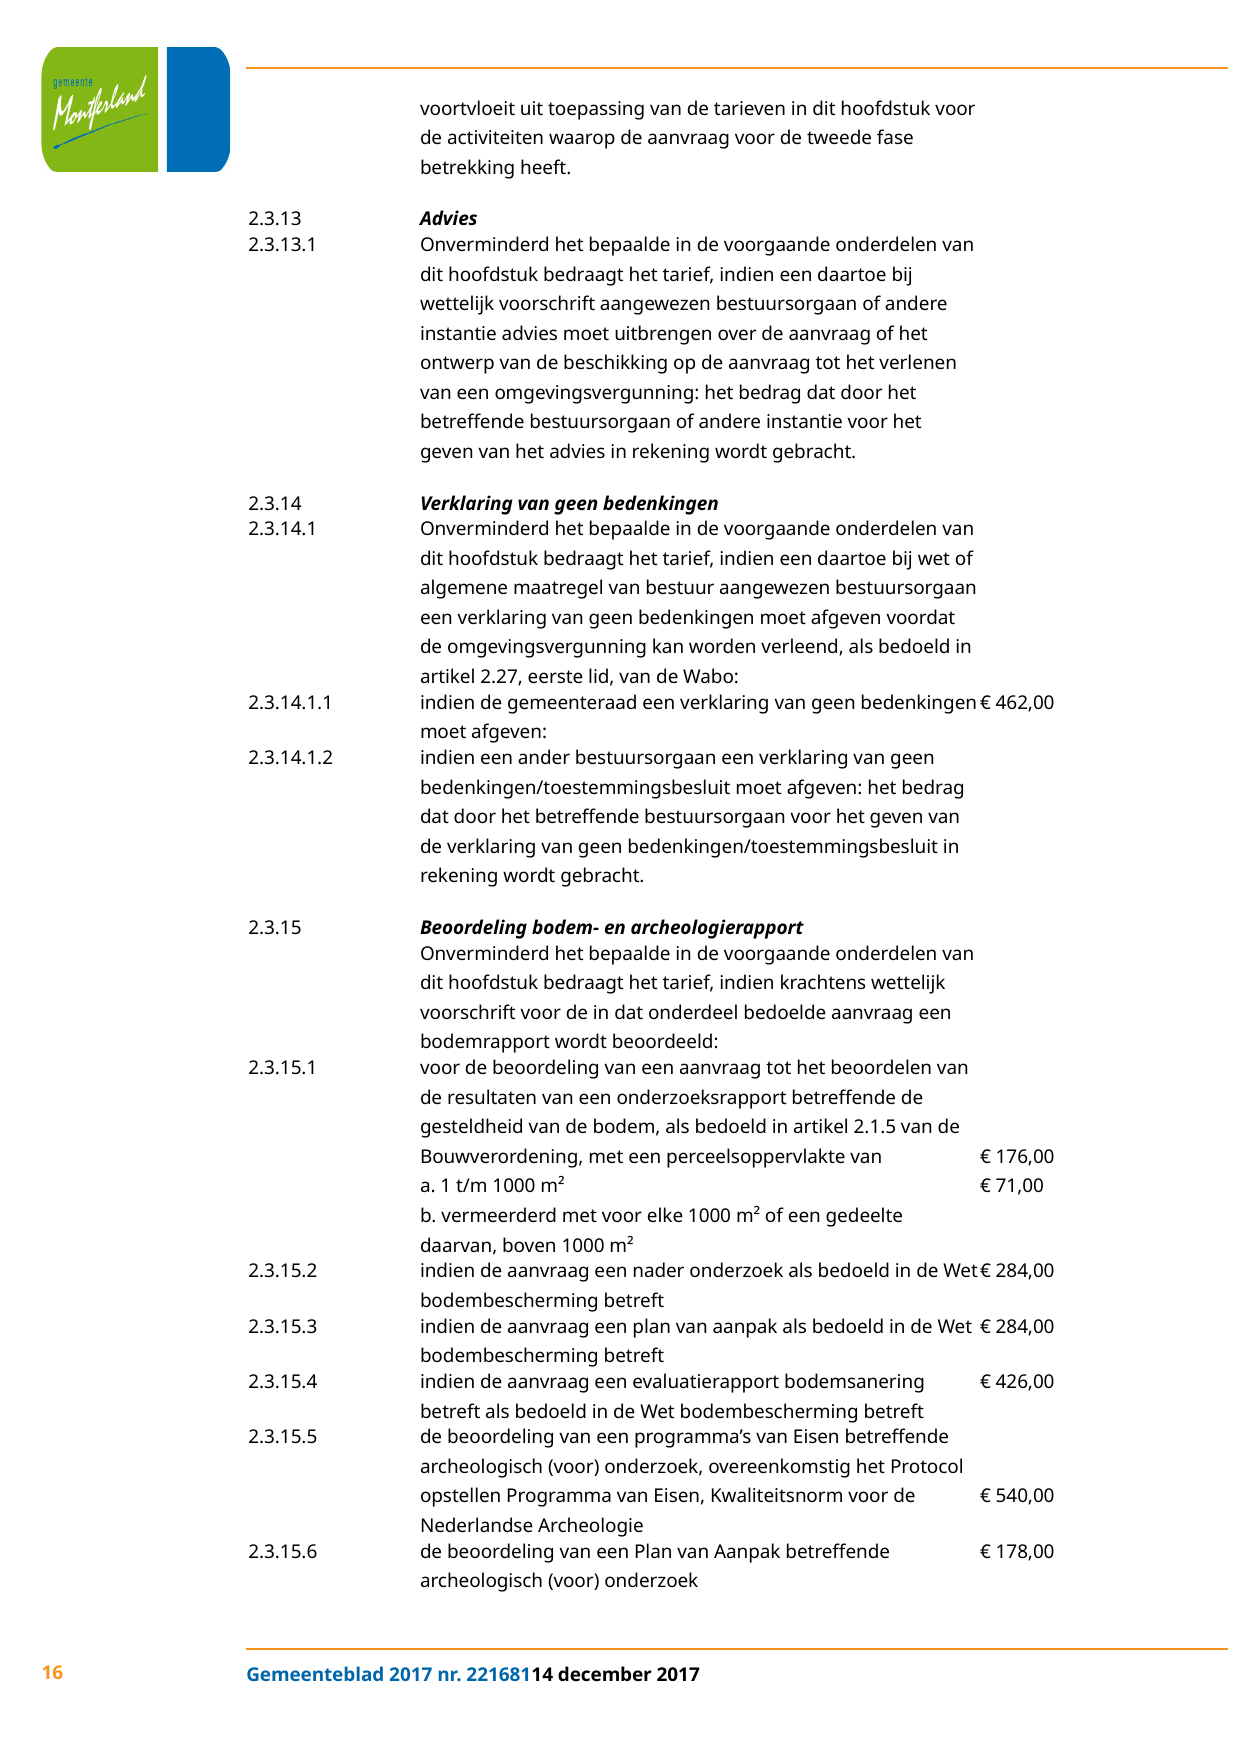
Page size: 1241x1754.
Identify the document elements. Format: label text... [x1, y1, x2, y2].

table_cell [980, 744, 1152, 888]
table_cell 2.3.15.3 [248, 1313, 420, 1368]
table_cell [980, 490, 1152, 515]
table_cell [248, 180, 420, 205]
table_cell 2.3.15.2 [248, 1258, 420, 1313]
table_cell [248, 940, 420, 1054]
table_cell 2.3.15.1 [248, 1054, 420, 1258]
table_cell Advies [420, 205, 980, 231]
table_cell 2.3.14.1.2 [248, 744, 420, 888]
table_cell [980, 515, 1152, 689]
table_cell [980, 914, 1152, 940]
table_cell Beoordeling bodem- en archeologierapport [420, 914, 980, 940]
table_cell € 284,00 [980, 1313, 1152, 1368]
table_cell 2.3.15.4 [248, 1368, 420, 1423]
picture [41, 47, 231, 172]
table_cell € 284,00 [980, 1258, 1152, 1313]
table_cell 2.3.15.5 [248, 1424, 420, 1538]
table_cell € 176,00 € 71,00 [980, 1054, 1152, 1258]
table_cell [980, 231, 1152, 464]
table_cell [248, 95, 420, 180]
table_cell [420, 464, 980, 490]
table_cell 2.3.14 [248, 490, 420, 515]
table_cell 2.3.13.1 [248, 231, 420, 464]
table_cell indien de aanvraag een evaluatierapport bodemsanering betreft als bedoeld in de Wet bodembescherming betreft [420, 1368, 980, 1423]
table_cell de beoordeling van een Plan van Aanpak betreffende archeologisch (voor) onderzoek [420, 1538, 980, 1593]
table_cell Onverminderd het bepaalde in de voorgaande onderdelen van dit hoofdstuk bedraagt het tarief, indien een daartoe bij wettelijk voorschrift aangewezen bestuursorgaan of andere instantie advies moet uitbrengen over de aanvraag of het ontwerp van de beschikking op de aanvraag tot het verlenen van een omgevingsvergunning: het bedrag dat door het betreffende bestuursorgaan of andere instantie voor het geven van het advies in rekening wordt gebracht. [420, 231, 980, 464]
table_cell € 426,00 [980, 1368, 1152, 1423]
table_cell Onverminderd het bepaalde in de voorgaande onderdelen van dit hoofdstuk bedraagt het tarief, indien een daartoe bij wet of algemene maatregel van bestuur aangewezen bestuursorgaan een verklaring van geen bedenkingen moet afgeven voordat de omgevingsvergunning kan worden verleend, als bedoeld in artikel 2.27, eerste lid, van de Wabo: [420, 515, 980, 689]
table_cell 2.3.15.6 [248, 1538, 420, 1593]
table_cell indien een ander bestuursorgaan een verklaring van geen bedenkingen/toestemmingsbesluit moet afgeven: het bedrag dat door het betreffende bestuursorgaan voor het geven van de verklaring van geen bedenkingen/toestemmingsbesluit in rekening wordt gebracht. [420, 744, 980, 888]
table_cell 2.3.14.1.1 [248, 689, 420, 744]
table_cell 2.3.13 [248, 205, 420, 231]
table_cell voortvloeit uit toepassing van de tarieven in dit hoofdstuk voor de activiteiten waarop de aanvraag voor de tweede fase betrekking heeft. [420, 95, 980, 180]
table_cell 2.3.15 [248, 914, 420, 940]
table_cell [980, 940, 1152, 1054]
table_cell € 462,00 [980, 689, 1152, 744]
table_cell voor de beoordeling van een aanvraag tot het beoordelen van de resultaten van een onderzoeksrapport betreffende de gesteldheid van de bodem, als bedoeld in artikel 2.1.5 van de Bouwverordening, met een perceelsoppervlakte van a. 1 t/m 1000 m² b. vermeerderd met voor elke 1000 m² of een gedeelte daarvan, boven 1000 m² [420, 1054, 980, 1258]
table_cell [420, 889, 980, 914]
table_cell [980, 205, 1152, 231]
table_cell [980, 464, 1152, 490]
table_cell [980, 95, 1152, 180]
table_cell € 540,00 [980, 1424, 1152, 1538]
table_cell indien de aanvraag een plan van aanpak als bedoeld in de Wet bodembescherming betreft [420, 1313, 980, 1368]
table_cell Onverminderd het bepaalde in de voorgaande onderdelen van dit hoofdstuk bedraagt het tarief, indien krachtens wettelijk voorschrift voor de in dat onderdeel bedoelde aanvraag een bodemrapport wordt beoordeeld: [420, 940, 980, 1054]
table_cell indien de gemeenteraad een verklaring van geen bedenkingen moet afgeven: [420, 689, 980, 744]
table_cell indien de aanvraag een nader onderzoek als bedoeld in de Wet bodembescherming betreft [420, 1258, 980, 1313]
table_cell 2.3.14.1 [248, 515, 420, 689]
table_cell [980, 180, 1152, 205]
table_cell € 178,00 [980, 1538, 1152, 1593]
table_cell Verklaring van geen bedenkingen [420, 490, 980, 515]
table_cell [248, 464, 420, 490]
table_cell [248, 889, 420, 914]
table_cell [420, 180, 980, 205]
table_cell de beoordeling van een programma’s van Eisen betreffende archeologisch (voor) onderzoek, overeenkomstig het Protocol opstellen Programma van Eisen, Kwaliteitsnorm voor de Nederlandse Archeologie [420, 1424, 980, 1538]
